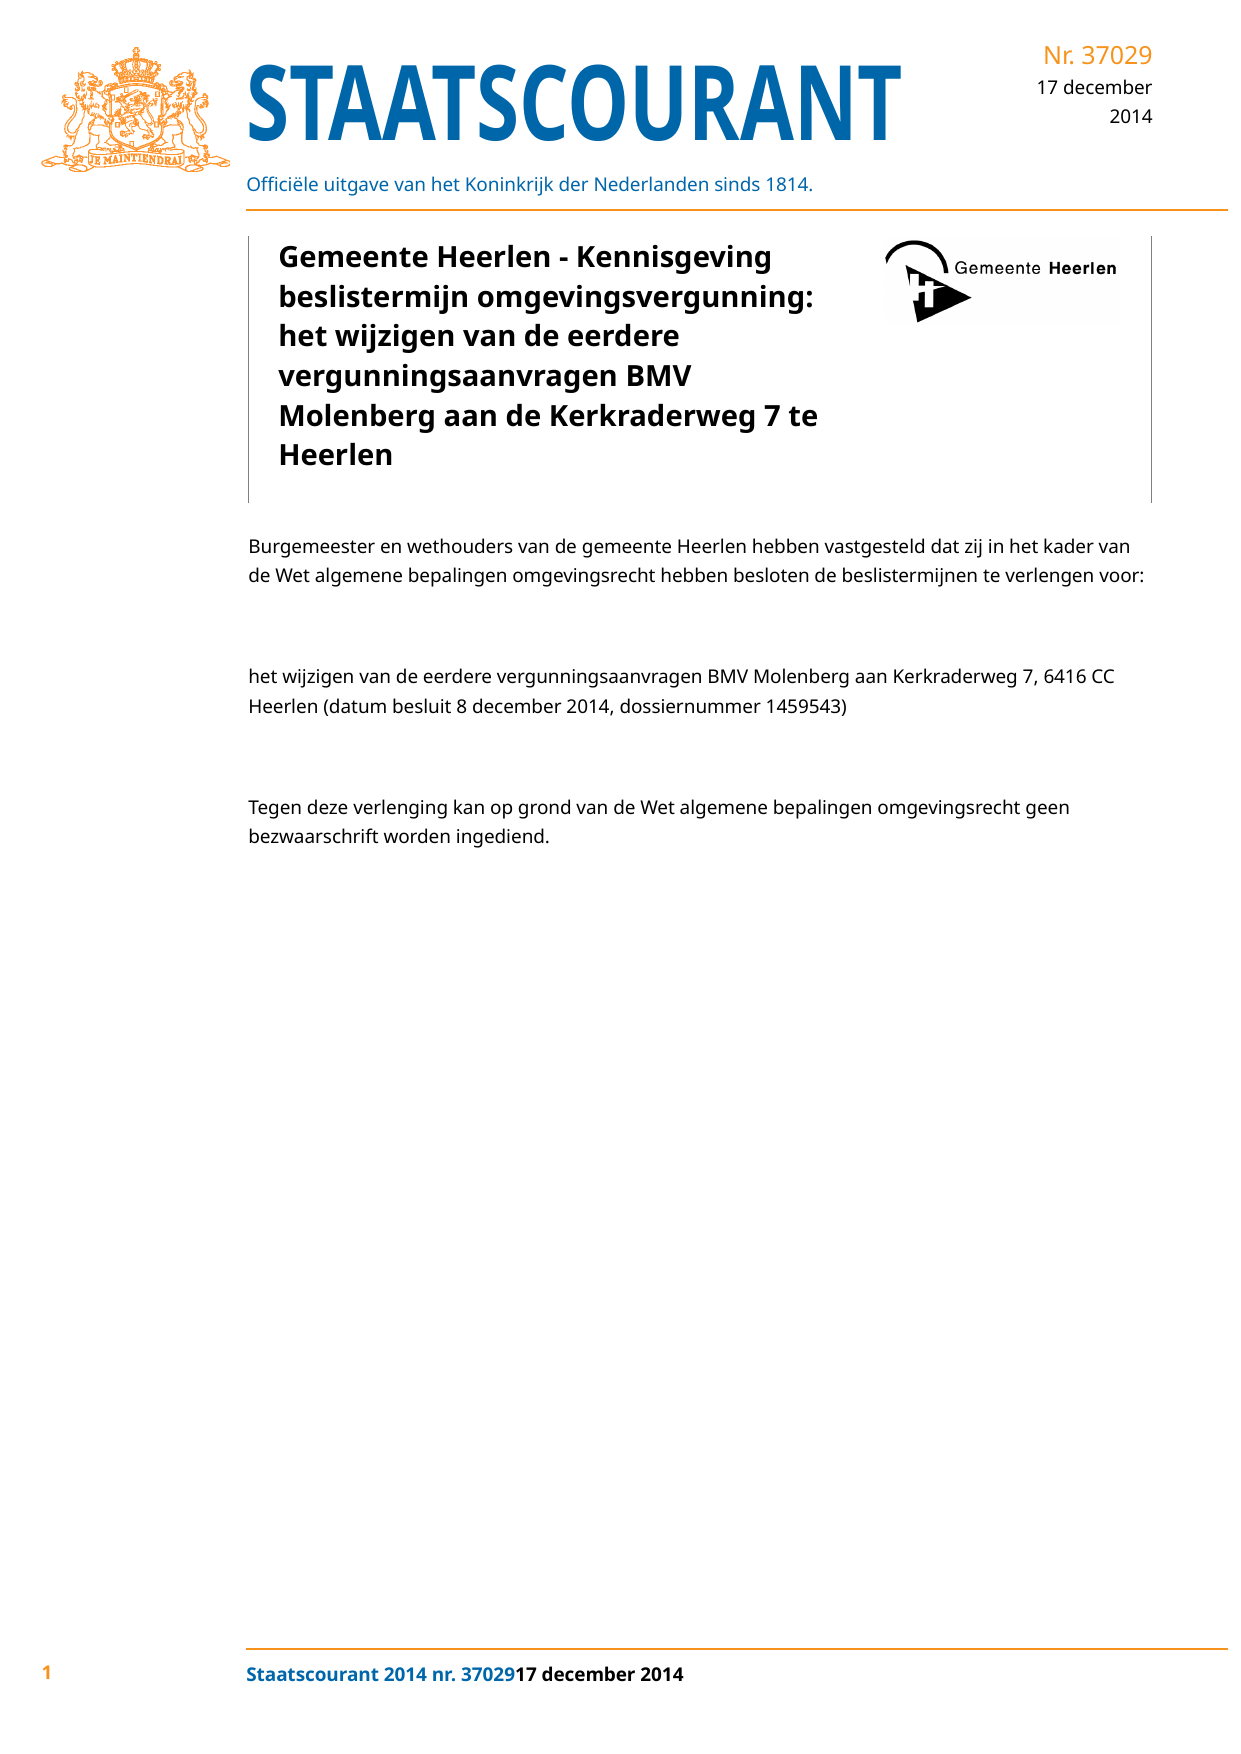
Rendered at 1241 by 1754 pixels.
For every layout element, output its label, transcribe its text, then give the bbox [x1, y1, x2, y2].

text Burgemeester en wethouders van de gemeente Heerlen hebben vastgesteld dat zij in het kader van de Wet algemene bepalingen omgevingsrecht hebben besloten de beslistermijnen te verlengen voor: [248, 533, 1152, 588]
text Tegen deze verlenging kan op grond van de Wet algemene bepalingen omgevingsrecht geen bezwaarschrift worden ingediend. [248, 794, 1152, 849]
picture [41, 47, 231, 172]
picture [882, 236, 1119, 325]
table_header Gemeente Heerlen - Kennisgeving beslistermijn omgevingsvergunning: het wijzigen van de eerdere vergunningsaanvragen BMV Molenberg aan de Kerkraderweg 7 te Heerlen [249, 236, 850, 503]
text het wijzigen van de eerdere vergunningsaanvragen BMV Molenberg aan Kerkraderweg 7, 6416 CC Heerlen (datum besluit 8 december 2014, dossiernummer 1459543) [248, 663, 1152, 719]
table_header [850, 236, 1151, 503]
